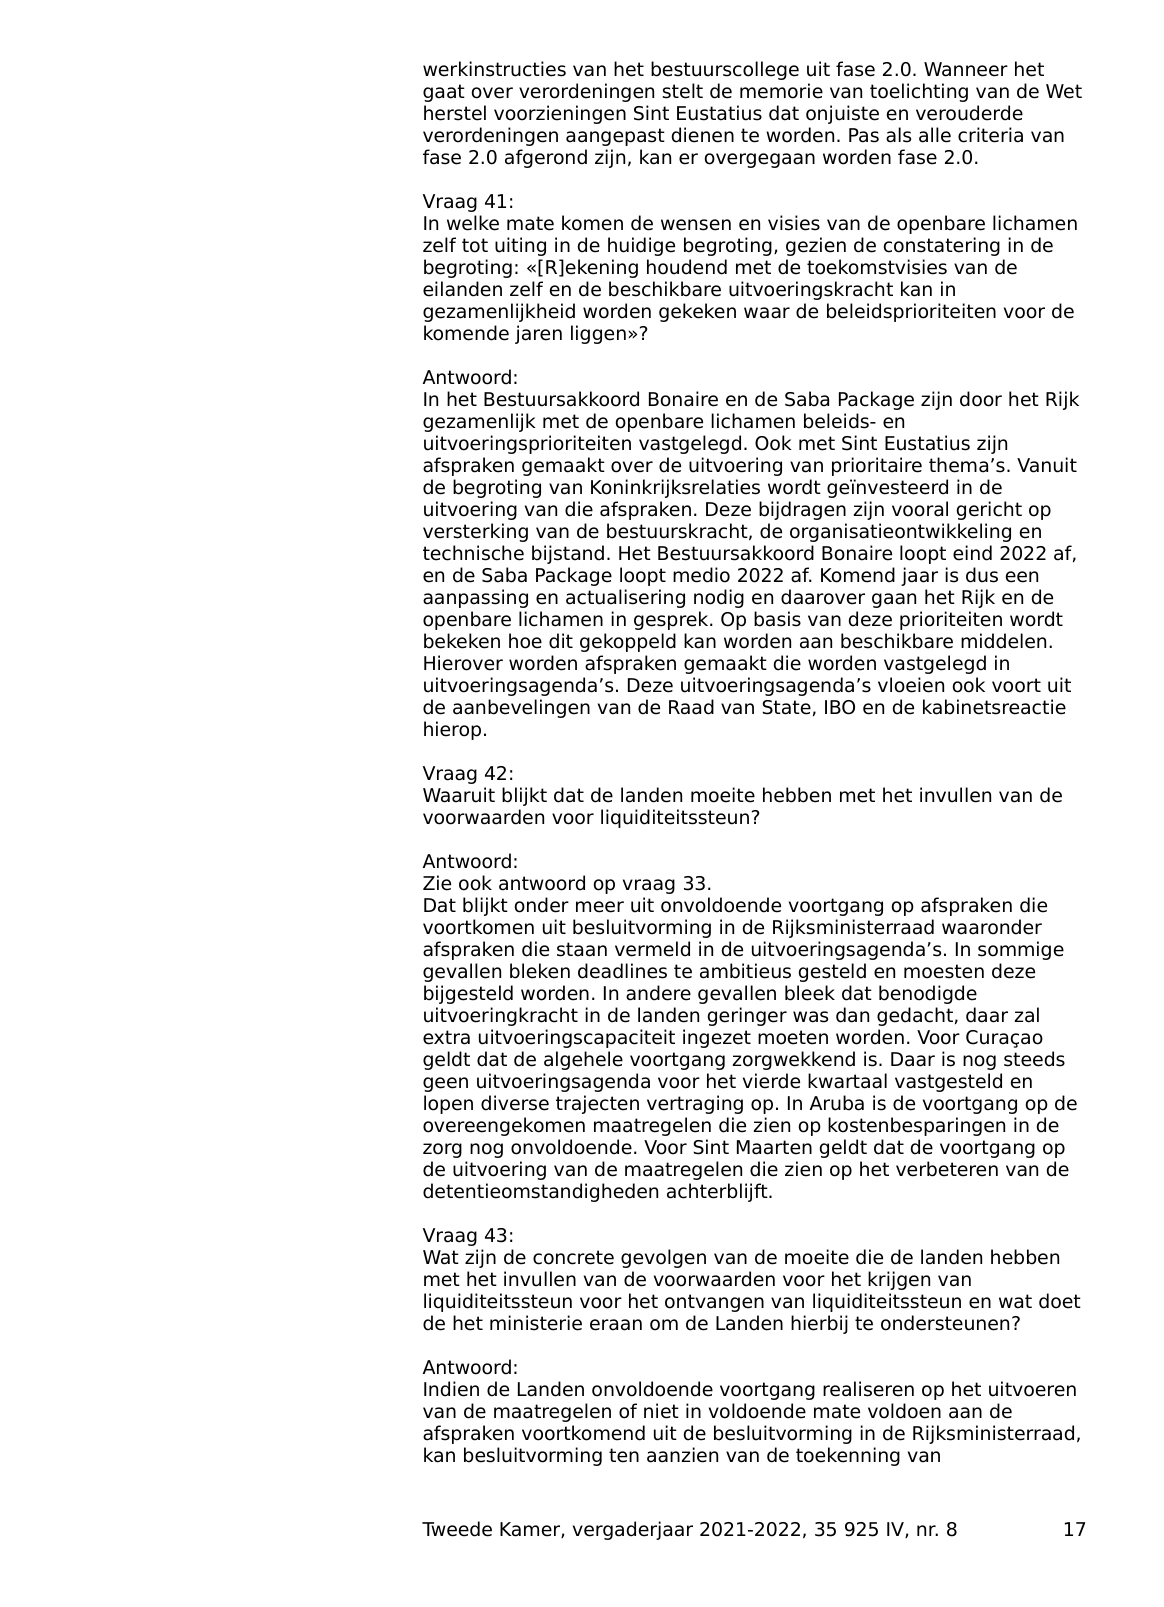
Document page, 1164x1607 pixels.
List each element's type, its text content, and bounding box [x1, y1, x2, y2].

text Antwoord: [422, 367, 1087, 389]
text Zie ook antwoord op vraag 33. [422, 873, 1087, 895]
text In welke mate komen de wensen en visies van de openbare lichamen zelf tot uiting in de huidige begroting, gezien de constatering in de begroting: «[R]ekening houdend met de toekomstvisies van de eilanden zelf en de beschikbare uitvoeringskracht kan in gezamenlijkheid worden gekeken waar de beleidsprioriteiten voor de komende jaren liggen»? [422, 213, 1087, 345]
text Vraag 42: [422, 763, 1087, 785]
text Wat zijn de concrete gevolgen van de moeite die de landen hebben met het invullen van de voorwaarden voor het krijgen van liquiditeitssteun voor het ontvangen van liquiditeitssteun en wat doet de het ministerie eraan om de Landen hierbij te ondersteunen? [422, 1247, 1087, 1335]
text Indien de Landen onvoldoende voortgang realiseren op het uitvoeren van de maatregelen of niet in voldoende mate voldoen aan de afspraken voortkomend uit de besluitvorming in de Rijksministerraad, kan besluitvorming ten aanzien van de toekenning van [422, 1379, 1087, 1467]
text werkinstructies van het bestuurscollege uit fase 2.0. Wanneer het gaat over verordeningen stelt de memorie van toelichting van de Wet herstel voorzieningen Sint Eustatius dat onjuiste en verouderde verordeningen aangepast dienen te worden. Pas als alle criteria van fase 2.0 afgerond zijn, kan er overgegaan worden fase 2.0. [422, 59, 1087, 169]
text Antwoord: [422, 1357, 1087, 1379]
text Dat blijkt onder meer uit onvoldoende voortgang op afspraken die voortkomen uit besluitvorming in de Rijksministerraad waaronder afspraken die staan vermeld in de uitvoeringsagenda’s. In sommige gevallen bleken deadlines te ambitieus gesteld en moesten deze bijgesteld worden. In andere gevallen bleek dat benodigde uitvoeringkracht in de landen geringer was dan gedacht, daar zal extra uitvoeringscapaciteit ingezet moeten worden. Voor Curaçao geldt dat de algehele voortgang zorgwekkend is. Daar is nog steeds geen uitvoeringsagenda voor het vierde kwartaal vastgesteld en lopen diverse trajecten vertraging op. In Aruba is de voortgang op de overeengekomen maatregelen die zien op kostenbesparingen in de zorg nog onvoldoende. Voor Sint Maarten geldt dat de voortgang op de uitvoering van de maatregelen die zien op het verbeteren van de detentieomstandigheden achterblijft. [422, 895, 1087, 1203]
text Waaruit blijkt dat de landen moeite hebben met het invullen van de voorwaarden voor liquiditeitssteun? [422, 785, 1087, 829]
text Antwoord: [422, 851, 1087, 873]
text Vraag 43: [422, 1225, 1087, 1247]
text In het Bestuursakkoord Bonaire en de Saba Package zijn door het Rijk gezamenlijk met de openbare lichamen beleids- en uitvoeringsprioriteiten vastgelegd. Ook met Sint Eustatius zijn afspraken gemaakt over de uitvoering van prioritaire thema’s. Vanuit de begroting van Koninkrijksrelaties wordt geïnvesteerd in de uitvoering van die afspraken. Deze bijdragen zijn vooral gericht op versterking van de bestuurskracht, de organisatieontwikkeling en technische bijstand. Het Bestuursakkoord Bonaire loopt eind 2022 af, en de Saba Package loopt medio 2022 af. Komend jaar is dus een aanpassing en actualisering nodig en daarover gaan het Rijk en de openbare lichamen in gesprek. Op basis van deze prioriteiten wordt bekeken hoe dit gekoppeld kan worden aan beschikbare middelen. Hierover worden afspraken gemaakt die worden vastgelegd in uitvoeringsagenda’s. Deze uitvoeringsagenda’s vloeien ook voort uit de aanbevelingen van de Raad van State, IBO en de kabinetsreactie hierop. [422, 389, 1087, 741]
text Vraag 41: [422, 191, 1087, 213]
